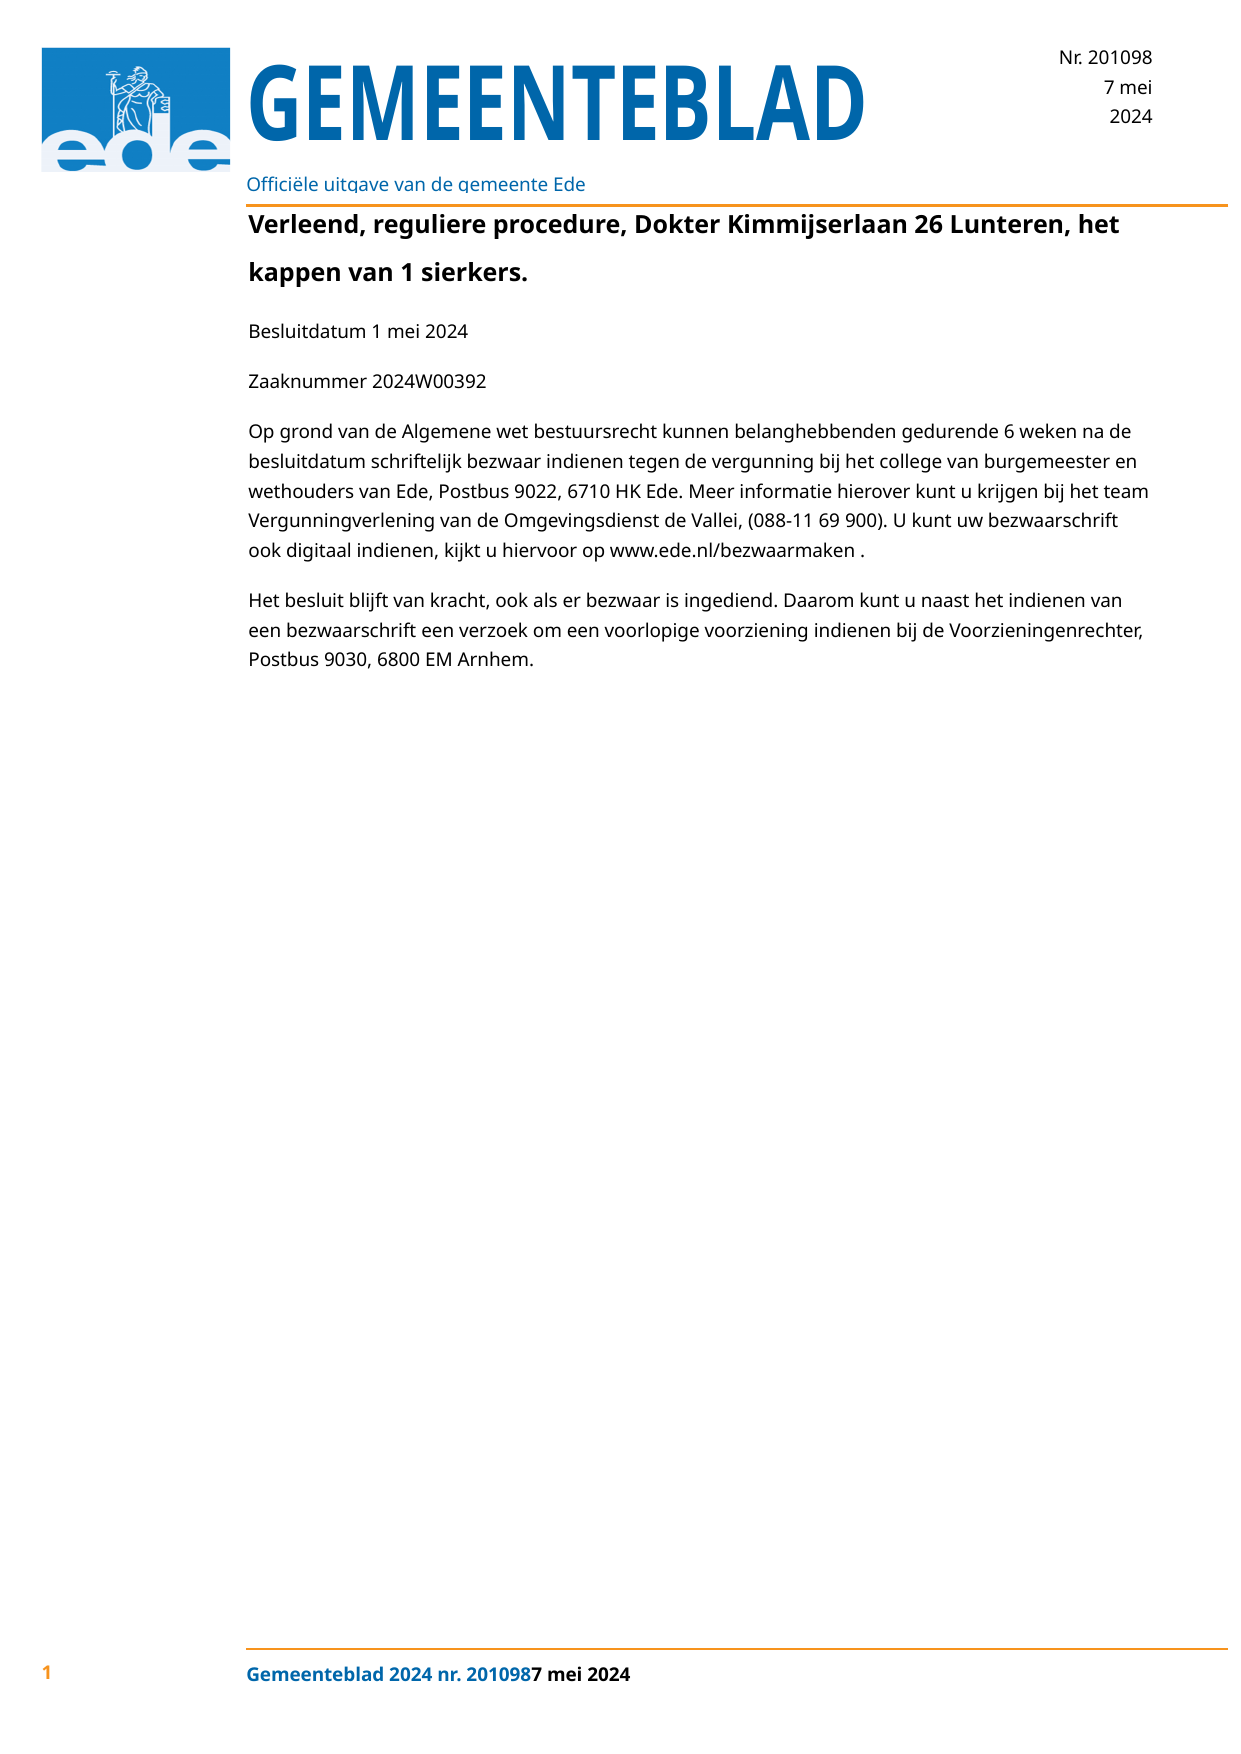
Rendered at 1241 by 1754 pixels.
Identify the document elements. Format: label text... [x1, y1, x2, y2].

text Het besluit blijft van kracht, ook als er bezwaar is ingediend. Daarom kunt u naast het indienen van een bezwaarschrift een verzoek om een voorlopige voorziening indienen bij de Voorzieningenrechter, Postbus 9030, 6800 EM Arnhem. [248, 587, 1152, 672]
text Besluitdatum 1 mei 2024 [248, 318, 1152, 344]
text Verleend, reguliere procedure, Dokter Kimmijserlaan 26 Lunteren, het kappen van 1 sierkers. [248, 207, 1152, 288]
text Zaaknummer 2024W00392 [248, 368, 1152, 394]
picture [41, 47, 231, 172]
text Op grond van de Algemene wet bestuursrecht kunnen belanghebbenden gedurende 6 weken na de besluitdatum schriftelijk bezwaar indienen tegen de vergunning bij het college van burgemeester en wethouders van Ede, Postbus 9022, 6710 HK Ede. Meer informatie hierover kunt u krijgen bij het team Vergunningverlening van de Omgevingsdienst de Vallei, (088-11 69 900). U kunt uw bezwaarschrift ook digitaal indienen, kijkt u hiervoor op www.ede.nl/bezwaarmaken . [248, 419, 1152, 563]
